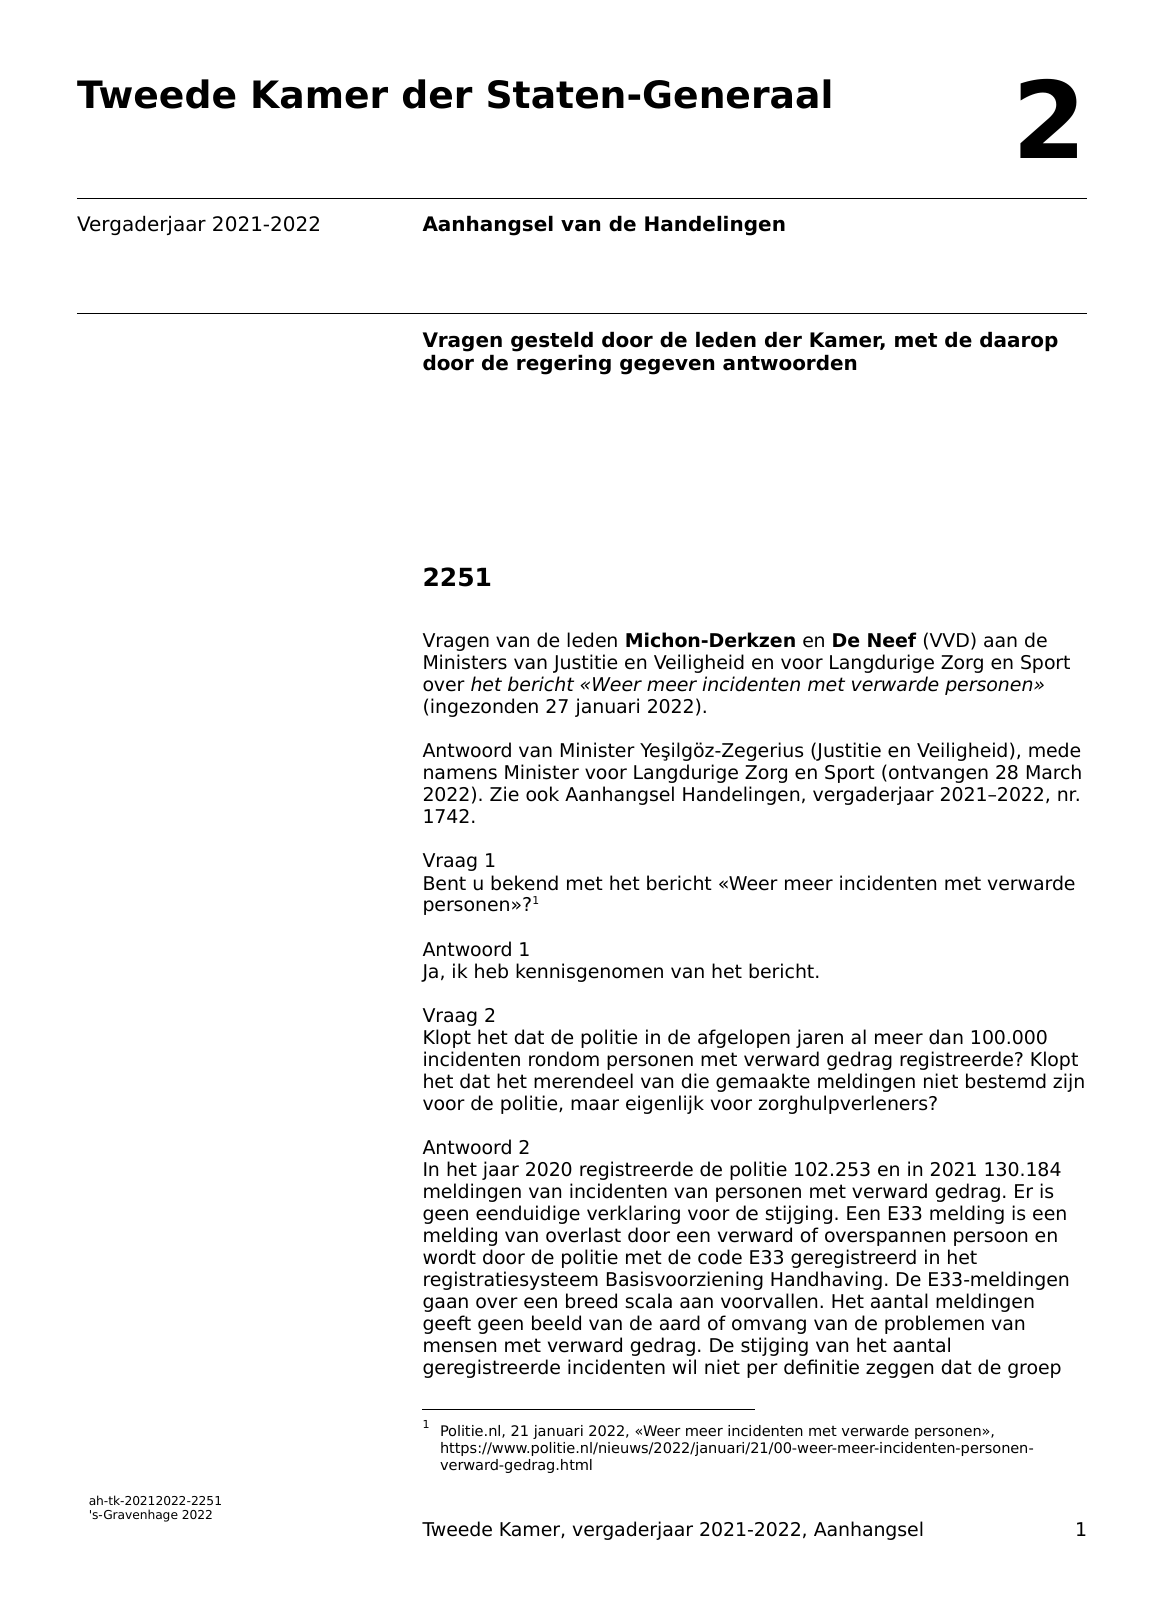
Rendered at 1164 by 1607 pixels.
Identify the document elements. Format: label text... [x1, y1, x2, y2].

text Antwoord van Minister Yeşilgöz-Zegerius (Justitie en Veiligheid), mede namens Minister voor Langdurige Zorg en Sport (ontvangen 28 March 2022). Zie ook Aanhangsel Handelingen, vergaderjaar 2021–2022, nr. 1742. [422, 740, 1087, 828]
text Antwoord 2 [422, 1137, 1087, 1159]
table_cell Vragen gesteld door de leden der Kamer, met de daarop door de regering gegeven antwoorden [422, 314, 1087, 375]
text 's-Gravenhage 2022 [88, 1508, 323, 1522]
table_header 2 [886, 59, 1087, 198]
text Vraag 2 [422, 1005, 1087, 1027]
text Antwoord 1 [422, 938, 1087, 961]
text Ja, ik heb kennisgenomen van het bericht. [422, 961, 1087, 982]
text Bent u bekend met het bericht «Weer meer incidenten met verwarde personen»? [422, 872, 1087, 916]
table_cell Vergaderjaar 2021-2022 [77, 199, 422, 313]
table_header Tweede Kamer der Staten-Generaal [77, 59, 886, 198]
text Klopt het dat de politie in de afgelopen jaren al meer dan 100.000 incidenten rondom personen met verward gedrag registreerde? Klopt het dat het merendeel van die gemaakte meldingen niet bestemd zijn voor de politie, maar eigenlijk voor zorghulpverleners? [422, 1027, 1087, 1114]
text Vragen van de leden Michon-Derkzen en De Neef (VVD) aan de Ministers van Justitie en Veiligheid en voor Langdurige Zorg en Sport over het bericht «Weer meer incidenten met verwarde personen» (ingezonden 27 januari 2022). [422, 630, 1087, 718]
text ah-tk-20212022-2251 [88, 1494, 323, 1508]
text 2251 [422, 563, 1087, 592]
table_cell [77, 314, 422, 375]
table_cell Aanhangsel van de Handelingen [422, 199, 1087, 313]
text In het jaar 2020 registreerde de politie 102.253 en in 2021 130.184 meldingen van incidenten van personen met verward gedrag. Er is geen eenduidige verklaring voor de stijging. Een E33 melding is een melding van overlast door een verward of overspannen persoon en wordt door de politie met de code E33 geregistreerd in het registratiesysteem Basisvoorziening Handhaving. De E33-meldingen gaan over een breed scala aan voorvallen. Het aantal meldingen geeft geen beeld van de aard of omvang van de problemen van mensen met verward gedrag. De stijging van het aantal geregistreerde incidenten wil niet per definitie zeggen dat de groep [422, 1159, 1087, 1378]
text Politie.nl, 21 januari 2022, «Weer meer incidenten met verwarde personen», https://www.politie.nl/nieuws/2022/januari/21/00-weer-meer-incidenten-personen-verward-gedrag.html [422, 1418, 1087, 1474]
text Vraag 1 [422, 850, 1087, 872]
